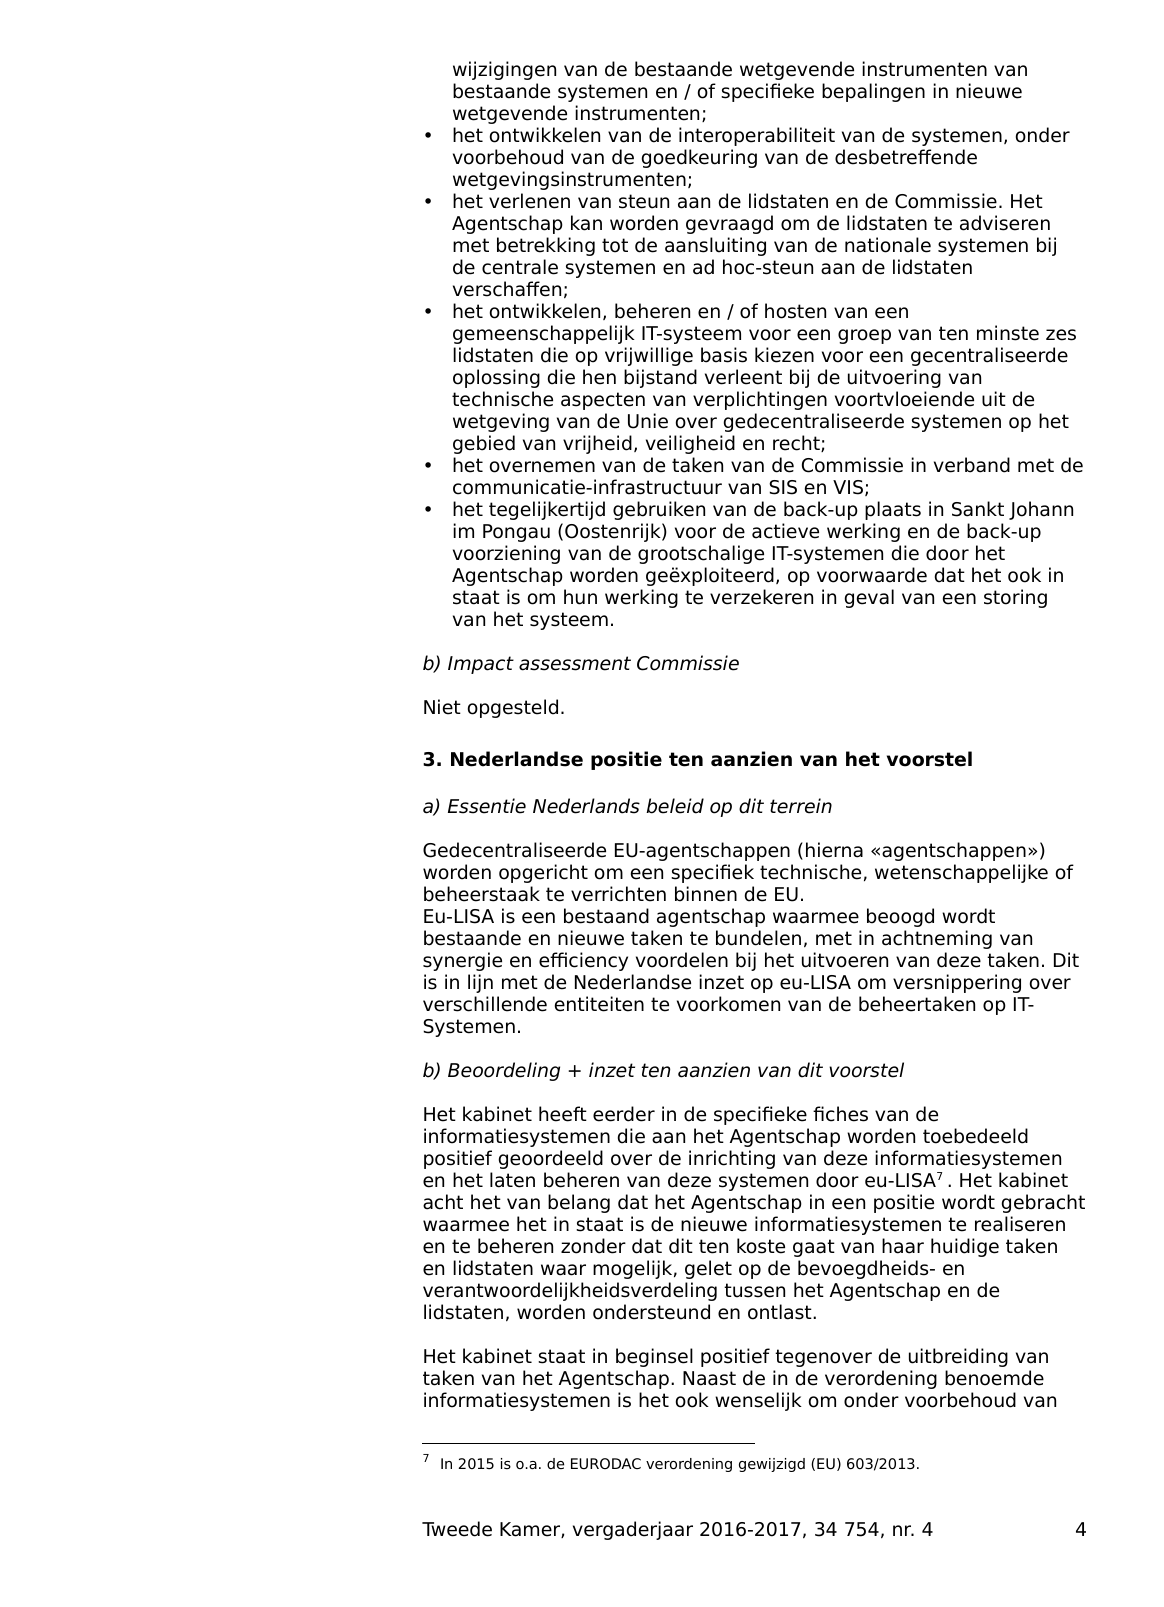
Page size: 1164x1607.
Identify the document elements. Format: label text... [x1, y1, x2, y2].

text Het kabinet staat in beginsel positief tegenover de uitbreiding van taken van het Agentschap. Naast de in de verordening benoemde informatiesystemen is het ook wenselijk om onder voorbehoud van [422, 1346, 1087, 1412]
text Eu-LISA is een bestaand agentschap waarmee beoogd wordt bestaande en nieuwe taken te bundelen, met in achtneming van synergie en efficiency voordelen bij het uitvoeren van deze taken. Dit is in lijn met de Nederlandse inzet op eu-LISA om versnippering over verschillende entiteiten te voorkomen van de beheertaken op IT-Systemen. [422, 906, 1087, 1038]
text Gedecentraliseerde EU-agentschappen (hierna «agentschappen») worden opgericht om een specifiek technische, wetenschappelijke of beheerstaak te verrichten binnen de EU. [422, 840, 1087, 906]
text • het tegelijkertijd gebruiken van de back-up plaats in Sankt Johann im Pongau (Oostenrijk) voor de actieve werking en de back-up voorziening van de grootschalige IT-systemen die door het Agentschap worden geëxploiteerd, op voorwaarde dat het ook in staat is om hun werking te verzekeren in geval van een storing van het systeem. [422, 499, 1087, 631]
text In 2015 is o.a. de EURODAC verordening gewijzigd (EU) 603/2013. [422, 1452, 1087, 1474]
subtitle 3. Nederlandse positie ten aanzien van het voorstel [422, 749, 1087, 771]
text • het ontwikkelen, beheren en / of hosten van een gemeenschappelijk IT-systeem voor een groep van ten minste zes lidstaten die op vrijwillige basis kiezen voor een gecentraliseerde oplossing die hen bijstand verleent bij de uitvoering van technische aspecten van verplichtingen voortvloeiende uit de wetgeving van de Unie over gedecentraliseerde systemen op het gebied van vrijheid, veiligheid en recht; [422, 301, 1087, 455]
text wijzigingen van de bestaande wetgevende instrumenten van bestaande systemen en / of specifieke bepalingen in nieuwe wetgevende instrumenten; [422, 59, 1087, 125]
text Niet opgesteld. [422, 697, 1087, 719]
subtitle b) Beoordeling + inzet ten aanzien van dit voorstel [422, 1060, 1087, 1082]
subtitle b) Impact assessment Commissie [422, 653, 1087, 675]
text • het overnemen van de taken van de Commissie in verband met de communicatie-infrastructuur van SIS en VIS; [422, 455, 1087, 499]
text • het verlenen van steun aan de lidstaten en de Commissie. Het Agentschap kan worden gevraagd om de lidstaten te adviseren met betrekking tot de aansluiting van de nationale systemen bij de centrale systemen en ad hoc-steun aan de lidstaten verschaffen; [422, 191, 1087, 301]
text Het kabinet heeft eerder in de specifieke fiches van de informatiesystemen die aan het Agentschap worden toebedeeld positief geoordeeld over de inrichting van deze informatiesystemen en het laten beheren van deze systemen door eu-LISA. Het kabinet acht het van belang dat het Agentschap in een positie wordt gebracht waarmee het in staat is de nieuwe informatiesystemen te realiseren en te beheren zonder dat dit ten koste gaat van haar huidige taken en lidstaten waar mogelijk, gelet op de bevoegdheids- en verantwoordelijkheidsverdeling tussen het Agentschap en de lidstaten, worden ondersteund en ontlast. [422, 1104, 1087, 1324]
text • het ontwikkelen van de interoperabiliteit van de systemen, onder voorbehoud van de goedkeuring van de desbetreffende wetgevingsinstrumenten; [422, 125, 1087, 191]
subtitle a) Essentie Nederlands beleid op dit terrein [422, 796, 1087, 818]
